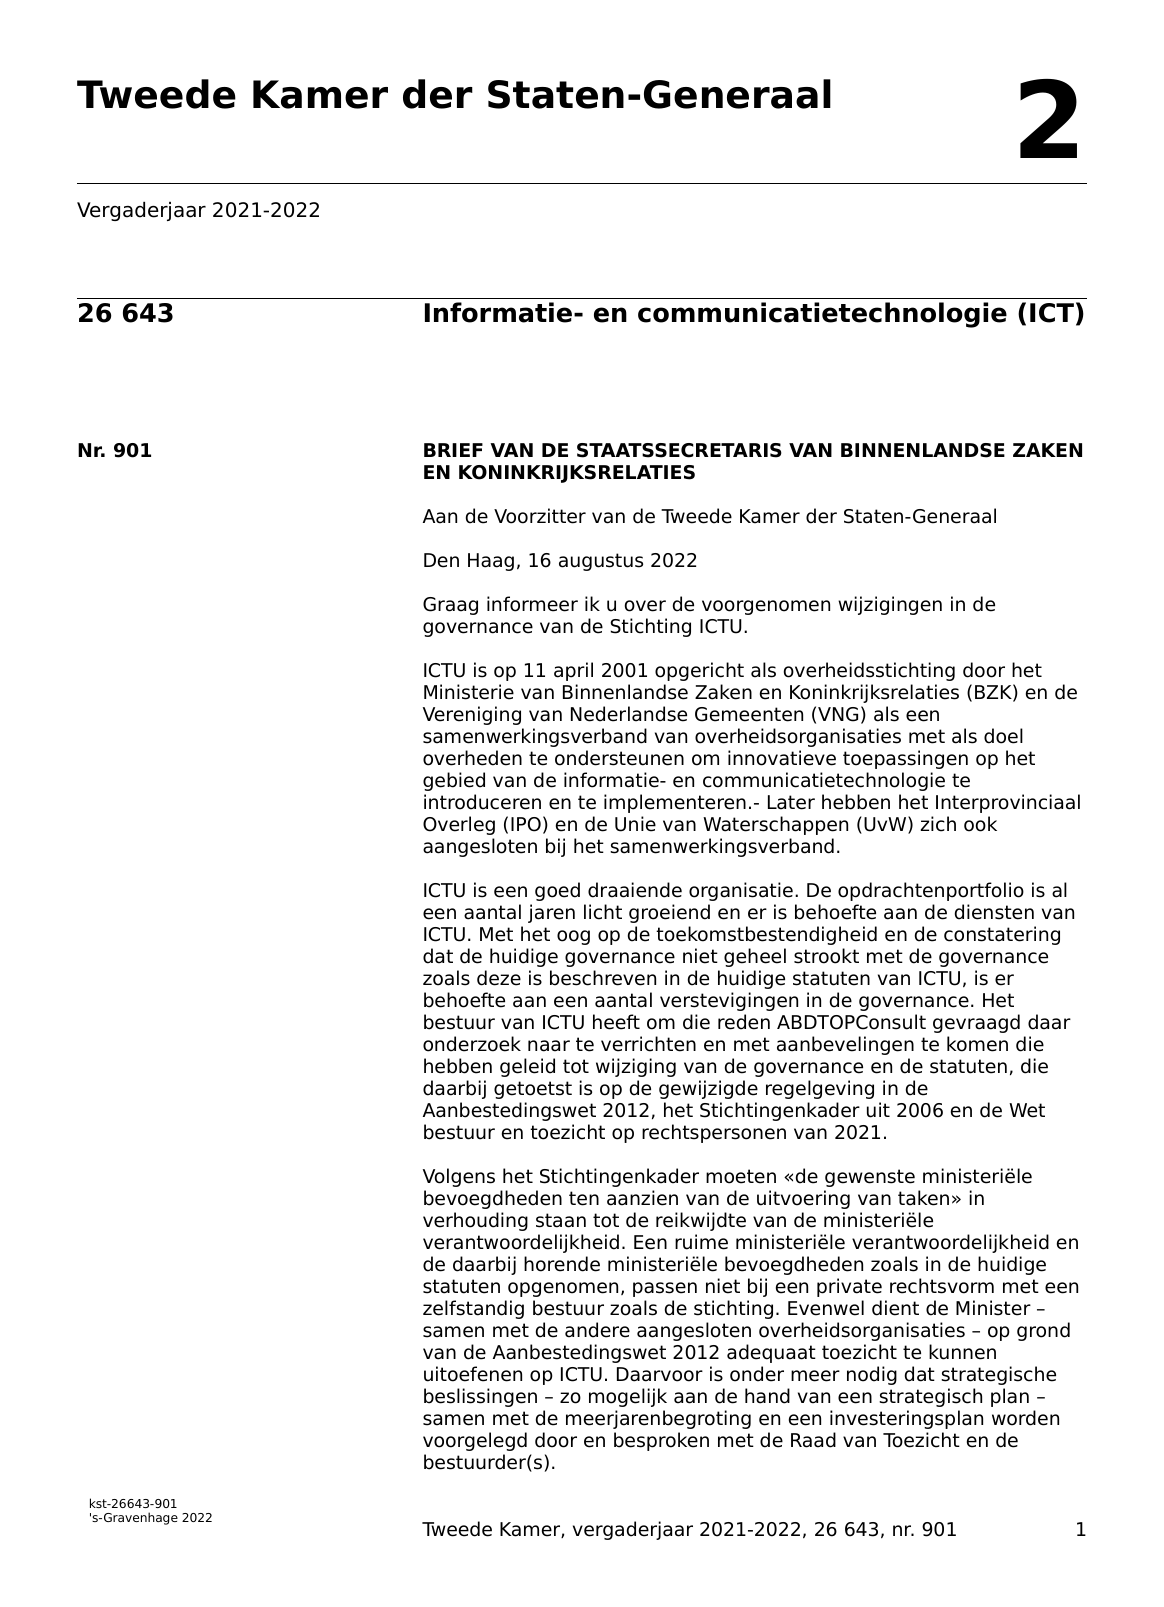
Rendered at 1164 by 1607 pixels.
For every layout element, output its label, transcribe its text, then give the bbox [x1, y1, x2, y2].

text ICTU is op 11 april 2001 opgericht als overheidsstichting door het Ministerie van Binnenlandse Zaken en Koninkrijksrelaties (BZK) en de Vereniging van Nederlandse Gemeenten (VNG) als een samenwerkingsverband van overheidsorganisaties met als doel overheden te ondersteunen om innovatieve toepassingen op het gebied van de informatie- en communicatietechnologie te introduceren en te implementeren.- Later hebben het Interprovinciaal Overleg (IPO) en de Unie van Waterschappen (UvW) zich ook aangesloten bij het samenwerkingsverband. [422, 660, 1087, 858]
text Graag informeer ik u over de voorgenomen wijzigingen in de governance van de Stichting ICTU. [422, 594, 1087, 638]
text Volgens het Stichtingenkader moeten «de gewenste ministeriële bevoegdheden ten aanzien van de uitvoering van taken» in verhouding staan tot de reikwijdte van de ministeriële verantwoordelijkheid. Een ruime ministeriële verantwoordelijkheid en de daarbij horende ministeriële bevoegdheden zoals in de huidige statuten opgenomen, passen niet bij een private rechtsvorm met een zelfstandig bestuur zoals de stichting. Evenwel dient de Minister – samen met de andere aangesloten overheidsorganisaties – op grond van de Aanbestedingswet 2012 adequaat toezicht te kunnen uitoefenen op ICTU. Daarvoor is onder meer nodig dat strategische beslissingen – zo mogelijk aan de hand van een strategisch plan – samen met de meerjarenbegroting en een investeringsplan worden voorgelegd door en besproken met de Raad van Toezicht en de bestuurder(s). [422, 1166, 1087, 1474]
text ICTU is een goed draaiende organisatie. De opdrachtenportfolio is al een aantal jaren licht groeiend en er is behoefte aan de diensten van ICTU. Met het oog op de toekomstbestendigheid en de constatering dat de huidige governance niet geheel strookt met de governance zoals deze is beschreven in de huidige statuten van ICTU, is er behoefte aan een aantal verstevigingen in de governance. Het bestuur van ICTU heeft om die reden ABDTOPConsult gevraagd daar onderzoek naar te verrichten en met aanbevelingen te komen die hebben geleid tot wijziging van de governance en de statuten, die daarbij getoetst is op de gewijzigde regelgeving in de Aanbestedingswet 2012, het Stichtingenkader uit 2006 en de Wet bestuur en toezicht op rechtspersonen van 2021. [422, 880, 1087, 1144]
subtitle Nr. 901 BRIEF VAN DE STAATSSECRETARIS VAN BINNENLANDSE ZAKEN EN KONINKRIJKSRELATIES [77, 440, 1087, 484]
text Den Haag, 16 augustus 2022 [422, 550, 1087, 572]
text kst-26643-901 [88, 1497, 323, 1511]
table_header Tweede Kamer der Staten-Generaal [77, 59, 886, 183]
subtitle 26 643 Informatie- en communicatietechnologie (ICT) [77, 299, 1087, 329]
text 's-Gravenhage 2022 [88, 1511, 323, 1525]
table_header 2 [886, 59, 1087, 183]
text Aan de Voorzitter van de Tweede Kamer der Staten-Generaal [422, 506, 1087, 528]
table_cell Vergaderjaar 2021-2022 [77, 184, 1087, 298]
